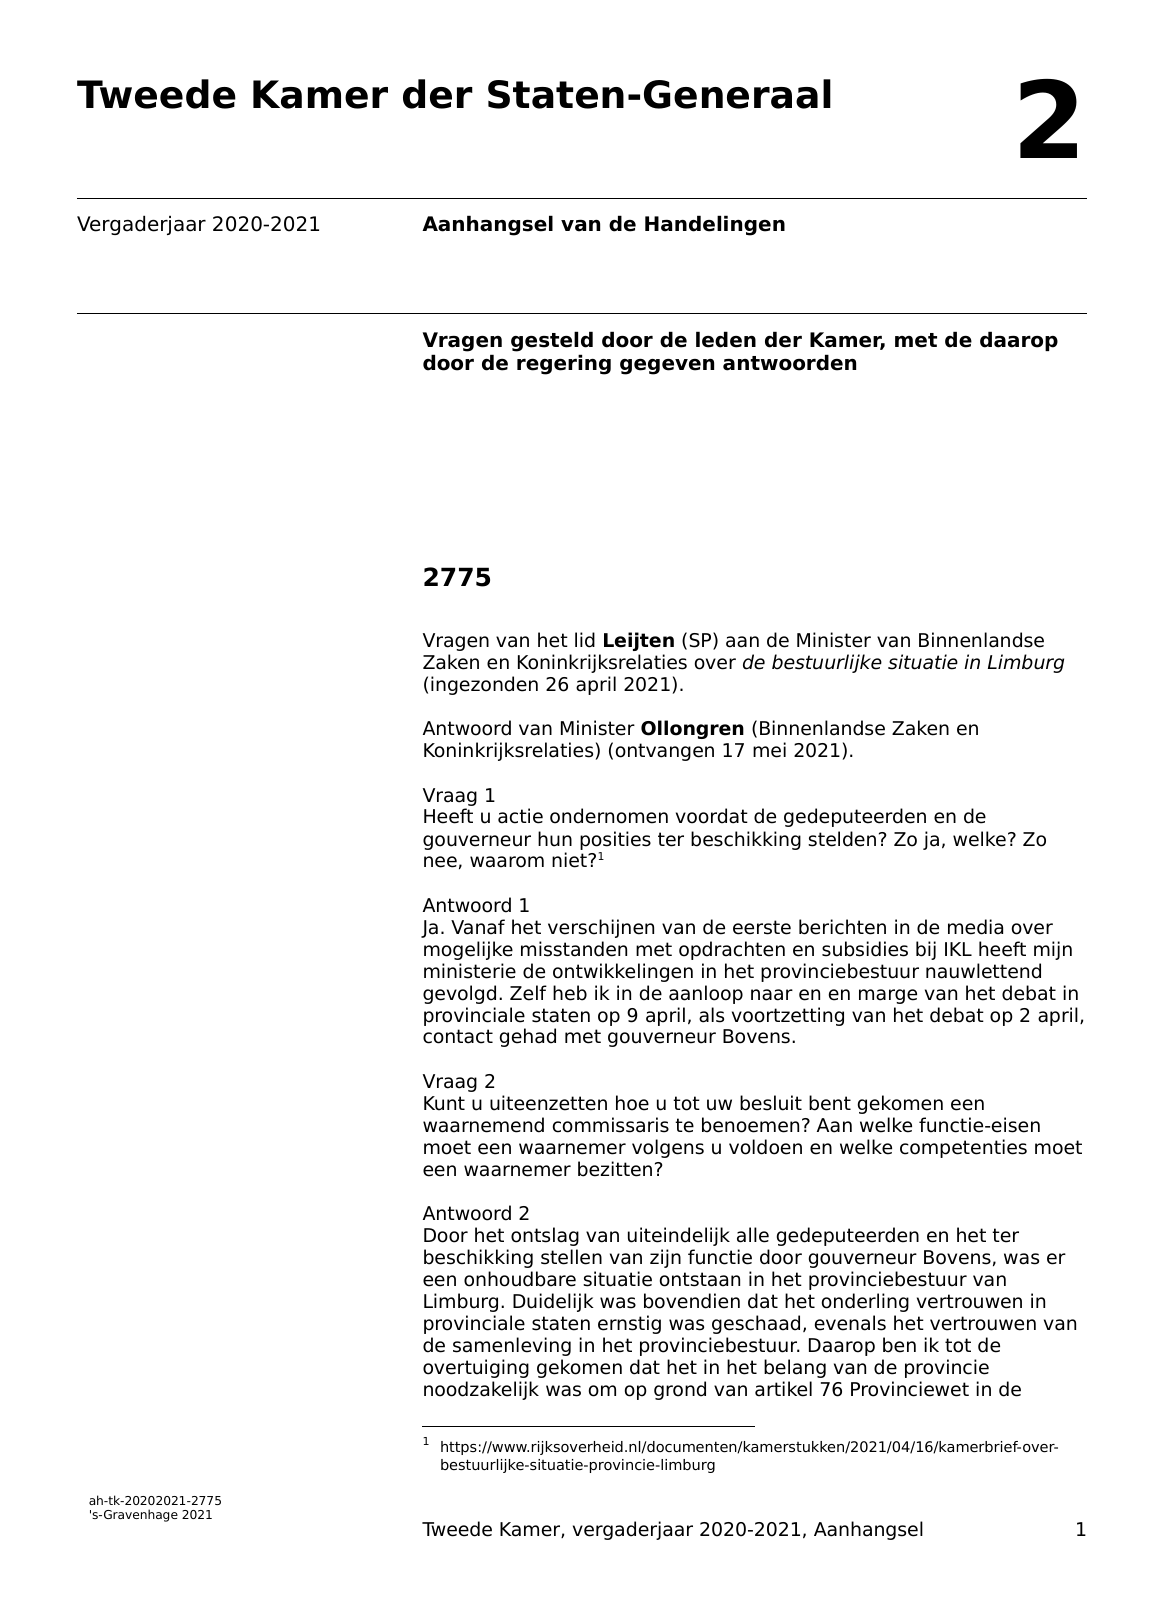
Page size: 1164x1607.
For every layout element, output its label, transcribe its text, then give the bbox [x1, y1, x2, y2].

table_cell [77, 314, 422, 375]
table_cell Vergaderjaar 2020-2021 [77, 199, 422, 313]
text Antwoord van Minister Ollongren (Binnenlandse Zaken en Koninkrijksrelaties) (ontvangen 17 mei 2021). [422, 718, 1087, 762]
text Door het ontslag van uiteindelijk alle gedeputeerden en het ter beschikking stellen van zijn functie door gouverneur Bovens, was er een onhoudbare situatie ontstaan in het provinciebestuur van Limburg. Duidelijk was bovendien dat het onderling vertrouwen in provinciale staten ernstig was geschaad, evenals het vertrouwen van de samenleving in het provinciebestuur. Daarop ben ik tot de overtuiging gekomen dat het in het belang van de provincie noodzakelijk was om op grond van artikel 76 Provinciewet in de [422, 1225, 1087, 1401]
table_cell Aanhangsel van de Handelingen [422, 199, 1087, 313]
text Ja. Vanaf het verschijnen van de eerste berichten in de media over mogelijke misstanden met opdrachten en subsidies bij IKL heeft mijn ministerie de ontwikkelingen in het provinciebestuur nauwlettend gevolgd. Zelf heb ik in de aanloop naar en en marge van het debat in provinciale staten op 9 april, als voortzetting van het debat op 2 april, contact gehad met gouverneur Bovens. [422, 917, 1087, 1048]
table_cell Vragen gesteld door de leden der Kamer, met de daarop door de regering gegeven antwoorden [422, 314, 1087, 375]
text Vragen van het lid Leijten (SP) aan de Minister van Binnenlandse Zaken en Koninkrijksrelaties over de bestuurlijke situatie in Limburg (ingezonden 26 april 2021). [422, 630, 1087, 696]
table_header Tweede Kamer der Staten-Generaal [77, 59, 886, 198]
text https://www.rijksoverheid.nl/documenten/kamerstukken/2021/04/16/kamerbrief-over-bestuurlijke-situatie-provincie-limburg [422, 1435, 1087, 1474]
text Antwoord 1 [422, 894, 1087, 917]
text Vraag 1 [422, 784, 1087, 806]
text Vraag 2 [422, 1071, 1087, 1093]
text ah-tk-20202021-2775 [88, 1494, 323, 1508]
text 's-Gravenhage 2021 [88, 1508, 323, 1522]
table_header 2 [886, 59, 1087, 198]
text Heeft u actie ondernomen voordat de gedeputeerden en de gouverneur hun posities ter beschikking stelden? Zo ja, welke? Zo nee, waarom niet? [422, 806, 1087, 872]
text Kunt u uiteenzetten hoe u tot uw besluit bent gekomen een waarnemend commissaris te benoemen? Aan welke functie-eisen moet een waarnemer volgens u voldoen en welke competenties moet een waarnemer bezitten? [422, 1093, 1087, 1181]
text 2775 [422, 563, 1087, 592]
text Antwoord 2 [422, 1203, 1087, 1225]
